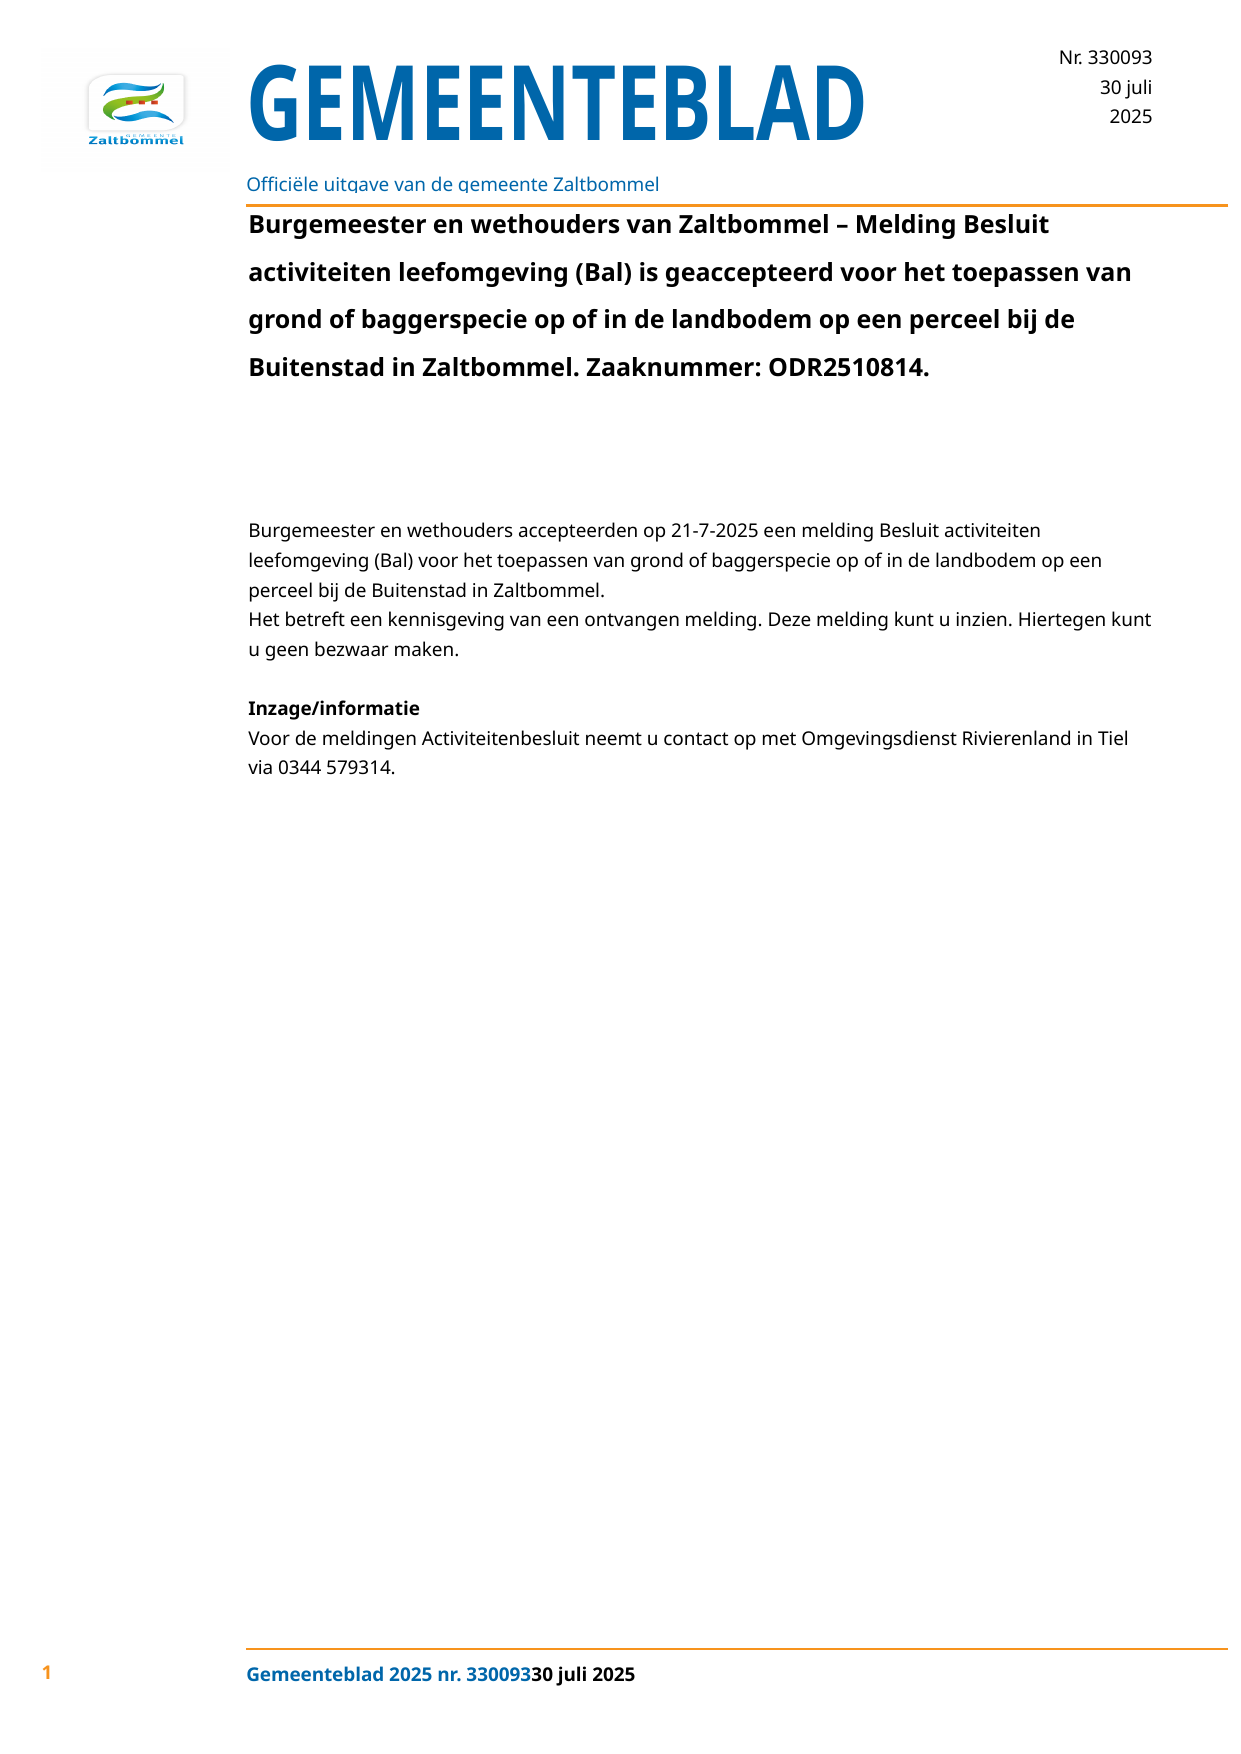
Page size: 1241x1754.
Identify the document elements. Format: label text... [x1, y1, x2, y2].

picture [41, 47, 231, 172]
text Burgemeester en wethouders accepteerden op 21-7-2025 een melding Besluit activiteiten leefomgeving (Bal) voor het toepassen van grond of baggerspecie op of in de landbodem op een perceel bij de Buitenstad in Zaltbommel. [248, 518, 1152, 603]
text Het betreft een kennisgeving van een ontvangen melding. Deze melding kunt u inzien. Hiertegen kunt u geen bezwaar maken. [248, 606, 1152, 662]
text Inzage/informatie [248, 695, 1152, 721]
text Voor de meldingen Activiteitenbesluit neemt u contact op met Omgevingsdienst Rivierenland in Tiel via 0344 579314. [248, 725, 1152, 780]
text Burgemeester en wethouders van Zaltbommel – Melding Besluit activiteiten leefomgeving (Bal) is geaccepteerd voor het toepassen van grond of baggerspecie op of in de landbodem op een perceel bij de Buitenstad in Zaltbommel. Zaaknummer: ODR2510814. [248, 207, 1152, 384]
